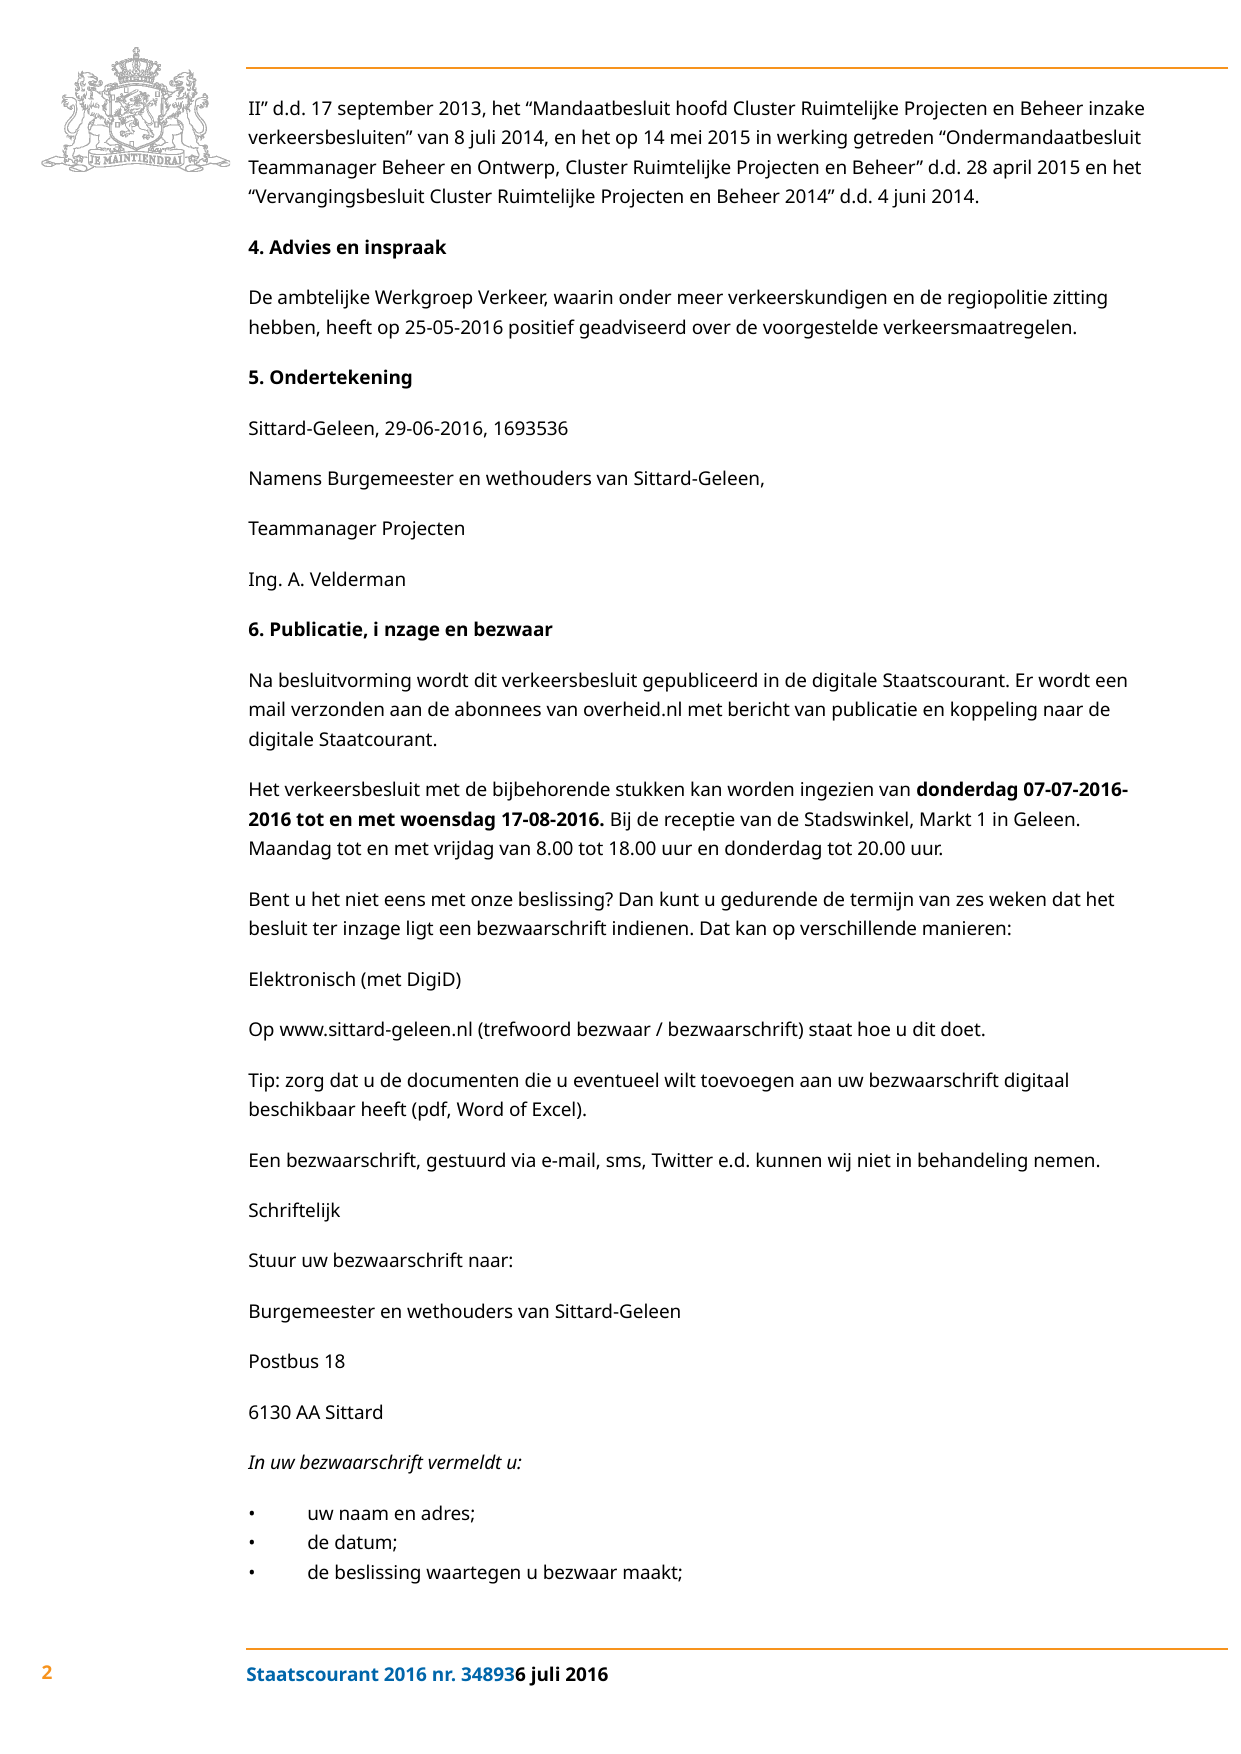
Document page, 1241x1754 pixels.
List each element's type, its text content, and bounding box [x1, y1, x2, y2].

text 5. Ondertekening [248, 364, 1152, 390]
text 4. Advies en inspraak [248, 234, 1152, 260]
list de beslissing waartegen u bezwaar maakt; [248, 1559, 1152, 1585]
text 6130 AA Sittard [248, 1399, 1152, 1425]
text Elektronisch (met DigiD) [248, 966, 1152, 992]
text II” d.d. 17 september 2013, het “Mandaatbesluit hoofd Cluster Ruimtelijke Projecten en Beheer inzake verkeersbesluiten” van 8 juli 2014, en het op 14 mei 2015 in werking getreden “Ondermandaatbesluit Teammanager Beheer en Ontwerp, Cluster Ruimtelijke Projecten en Beheer” d.d. 28 april 2015 en het “Vervangingsbesluit Cluster Ruimtelijke Projecten en Beheer 2014” d.d. 4 juni 2014. [248, 95, 1152, 209]
text De ambtelijke Werkgroep Verkeer, waarin onder meer verkeerskundigen en de regiopolitie zitting hebben, heeft op 25-05-2016 positief geadviseerd over de voorgestelde verkeersmaatregelen. [248, 284, 1152, 340]
text Schriftelijk [248, 1197, 1152, 1223]
text Het verkeersbesluit met de bijbehorende stukken kan worden ingezien van donderdag 07-07-2016-2016 tot en met woensdag 17-08-2016. Bij de receptie van de Stadswinkel, Markt 1 in Geleen. Maandag tot en met vrijdag van 8.00 tot 18.00 uur en donderdag tot 20.00 uur. [248, 776, 1152, 861]
text 6. Publicatie, i nzage en bezwaar [248, 616, 1152, 642]
list uw naam en adres; [248, 1500, 1152, 1526]
text Op www.sittard-geleen.nl (trefwoord bezwaar / bezwaarschrift) staat hoe u dit doet. [248, 1016, 1152, 1042]
picture [41, 47, 231, 172]
list de datum; [248, 1529, 1152, 1555]
text In uw bezwaarschrift vermeldt u: [248, 1449, 1152, 1475]
text Bent u het niet eens met onze beslissing? Dan kunt u gedurende de termijn van zes weken dat het besluit ter inzage ligt een bezwaarschrift indienen. Dat kan op verschillende manieren: [248, 886, 1152, 941]
text Teammanager Projecten [248, 516, 1152, 541]
text Tip: zorg dat u de documenten die u eventueel wilt toevoegen aan uw bezwaarschrift digitaal beschikbaar heeft (pdf, Word of Excel). [248, 1067, 1152, 1122]
text Burgemeester en wethouders van Sittard-Geleen [248, 1298, 1152, 1324]
text Na besluitvorming wordt dit verkeersbesluit gepubliceerd in de digitale Staatscourant. Er wordt een mail verzonden aan de abonnees van overheid.nl met bericht van publicatie en koppeling naar de digitale Staatcourant. [248, 667, 1152, 752]
text Stuur uw bezwaarschrift naar: [248, 1248, 1152, 1273]
text Namens Burgemeester en wethouders van Sittard-Geleen, [248, 465, 1152, 491]
text Postbus 18 [248, 1348, 1152, 1374]
text Sittard-Geleen, 29-06-2016, 1693536 [248, 415, 1152, 441]
text Een bezwaarschrift, gestuurd via e-mail, sms, Twitter e.d. kunnen wij niet in behandeling nemen. [248, 1147, 1152, 1173]
text Ing. A. Velderman [248, 566, 1152, 592]
